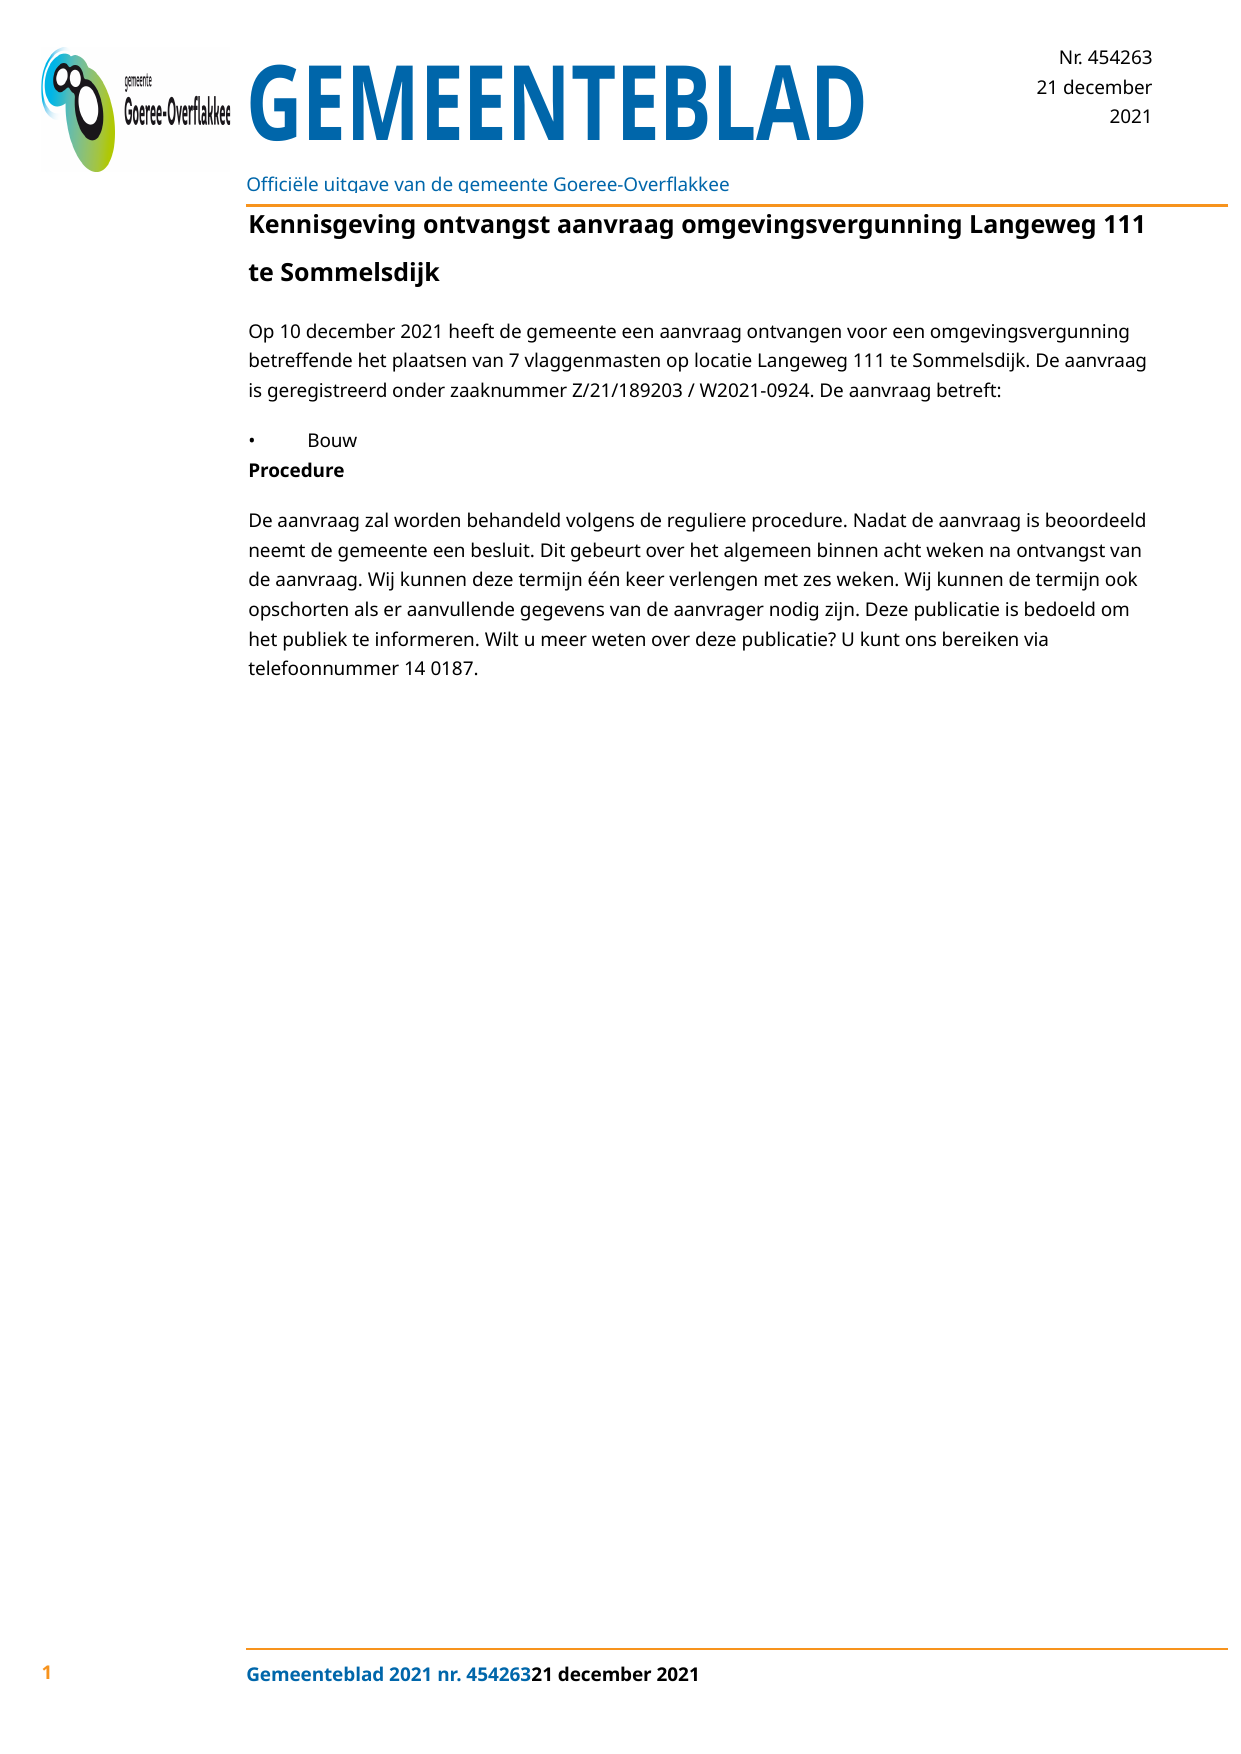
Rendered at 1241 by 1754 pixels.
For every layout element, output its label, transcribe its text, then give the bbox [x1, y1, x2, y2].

text Procedure [248, 457, 1152, 483]
text Op 10 december 2021 heeft de gemeente een aanvraag ontvangen voor een omgevingsvergunning betreffende het plaatsen van 7 vlaggenmasten op locatie Langeweg 111 te Sommelsdijk. De aanvraag is geregistreerd onder zaaknummer Z/21/189203 / W2021-0924. De aanvraag betreft: [248, 318, 1152, 403]
text De aanvraag zal worden behandeld volgens de reguliere procedure. Nadat de aanvraag is beoordeeld neemt de gemeente een besluit. Dit gebeurt over het algemeen binnen acht weken na ontvangst van de aanvraag. Wij kunnen deze termijn één keer verlengen met zes weken. Wij kunnen de termijn ook opschorten als er aanvullende gegevens van de aanvrager nodig zijn. Deze publicatie is bedoeld om het publiek te informeren. Wilt u meer weten over deze publicatie? U kunt ons bereiken via telefoonnummer 14 0187. [248, 507, 1152, 681]
list Bouw [248, 427, 1152, 453]
picture [41, 47, 231, 172]
text Kennisgeving ontvangst aanvraag omgevingsvergunning Langeweg 111 te Sommelsdijk [248, 207, 1152, 288]
